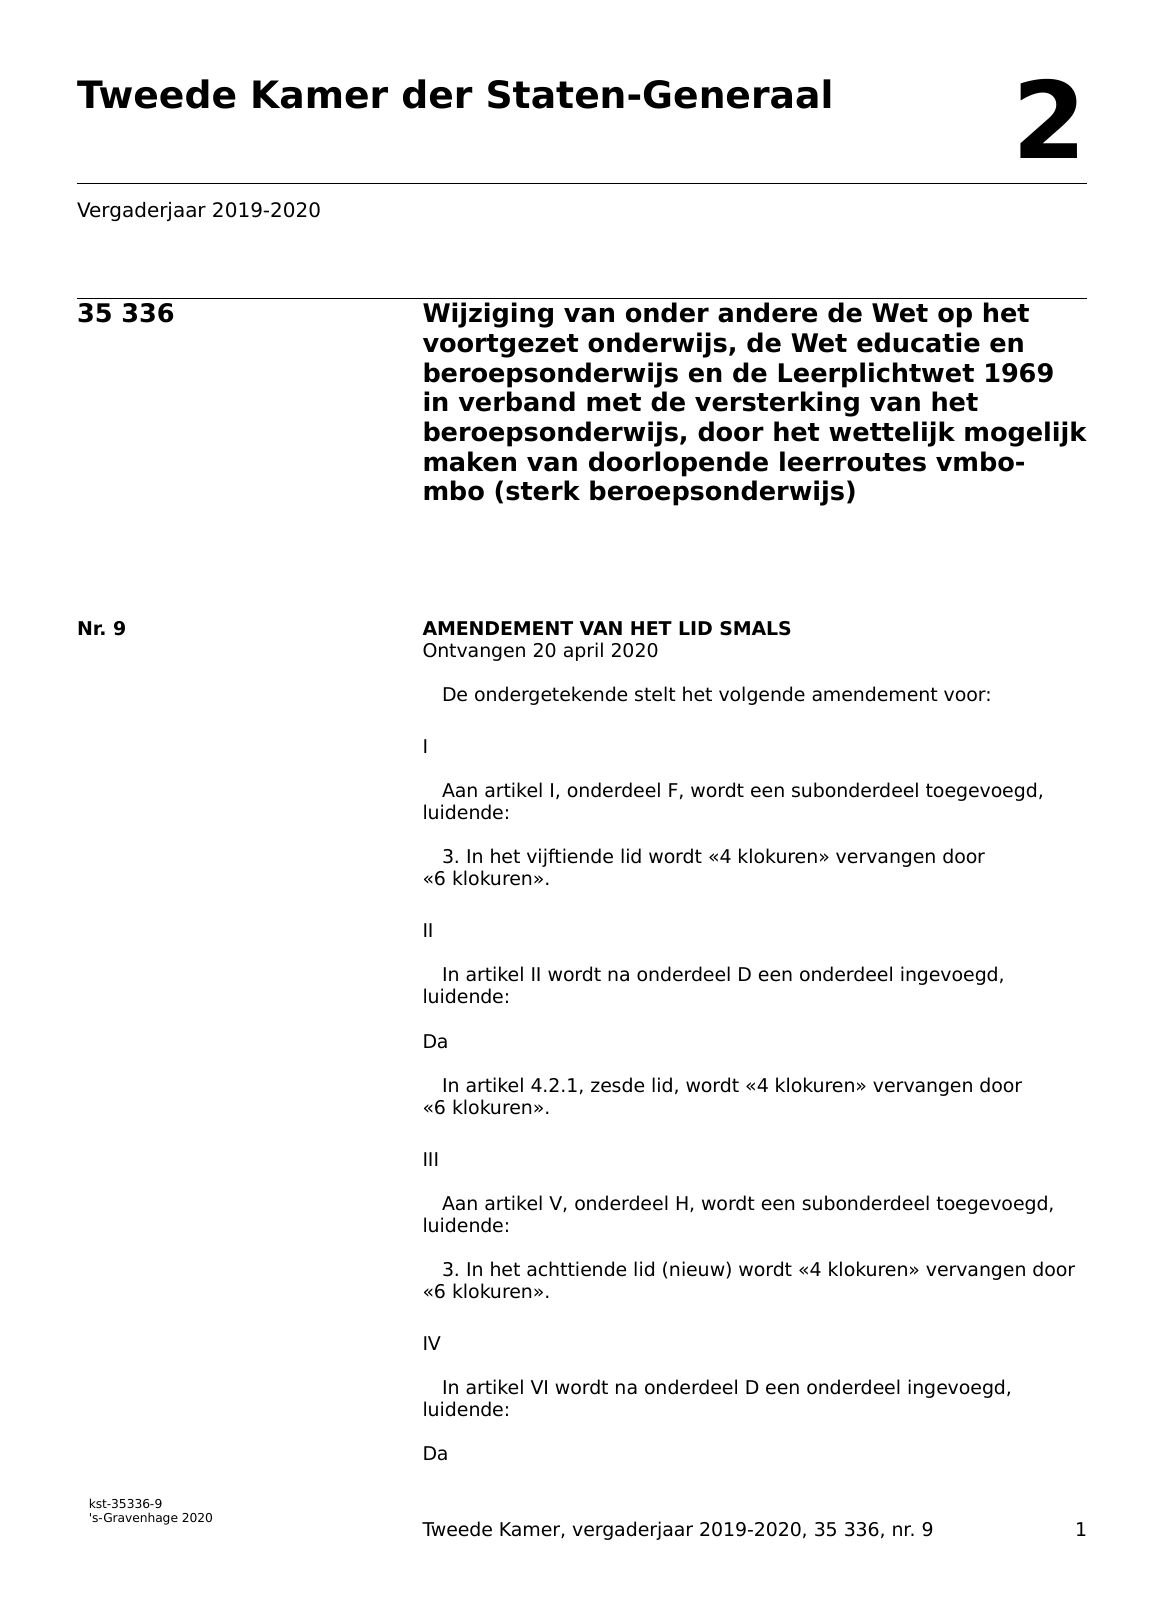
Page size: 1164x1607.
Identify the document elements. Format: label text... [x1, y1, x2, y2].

text In artikel II wordt na onderdeel D een onderdeel ingevoegd, luidende: [422, 964, 1087, 1008]
text In artikel 4.2.1, zesde lid, wordt «4 klokuren» vervangen door «6 klokuren». [422, 1075, 1087, 1119]
table_header 2 [886, 59, 1087, 183]
text Da [422, 1031, 1087, 1052]
subtitle II [422, 920, 1087, 942]
subtitle Nr. 9 AMENDEMENT VAN HET LID SMALS [77, 618, 1087, 640]
text Aan artikel I, onderdeel F, wordt een subonderdeel toegevoegd, luidende: [422, 780, 1087, 824]
text 3. In het achttiende lid (nieuw) wordt «4 klokuren» vervangen door «6 klokuren». [422, 1259, 1087, 1303]
text Da [422, 1443, 1087, 1465]
text Aan artikel V, onderdeel H, wordt een subonderdeel toegevoegd, luidende: [422, 1193, 1087, 1237]
text kst-35336-9 [88, 1497, 323, 1511]
text 3. In het vijftiende lid wordt «4 klokuren» vervangen door «6 klokuren». [422, 846, 1087, 890]
table_cell Vergaderjaar 2019-2020 [77, 184, 1087, 298]
text De ondergetekende stelt het volgende amendement voor: [422, 684, 1087, 706]
subtitle 35 336 Wijziging van onder andere de Wet op het voortgezet onderwijs, de Wet educatie en beroepsonderwijs en de Leerplichtwet 1969 in verband met de versterking van het beroepsonderwijs, door het wettelijk mogelijk maken van doorlopende leerroutes vmbo-mbo (sterk beroepsonderwijs) [77, 299, 1087, 507]
subtitle III [422, 1149, 1087, 1171]
subtitle IV [422, 1333, 1087, 1355]
table_header Tweede Kamer der Staten-Generaal [77, 59, 886, 183]
text In artikel VI wordt na onderdeel D een onderdeel ingevoegd, luidende: [422, 1377, 1087, 1421]
text 's-Gravenhage 2020 [88, 1511, 323, 1525]
text Ontvangen 20 april 2020 [422, 640, 1087, 662]
subtitle I [422, 736, 1087, 758]
